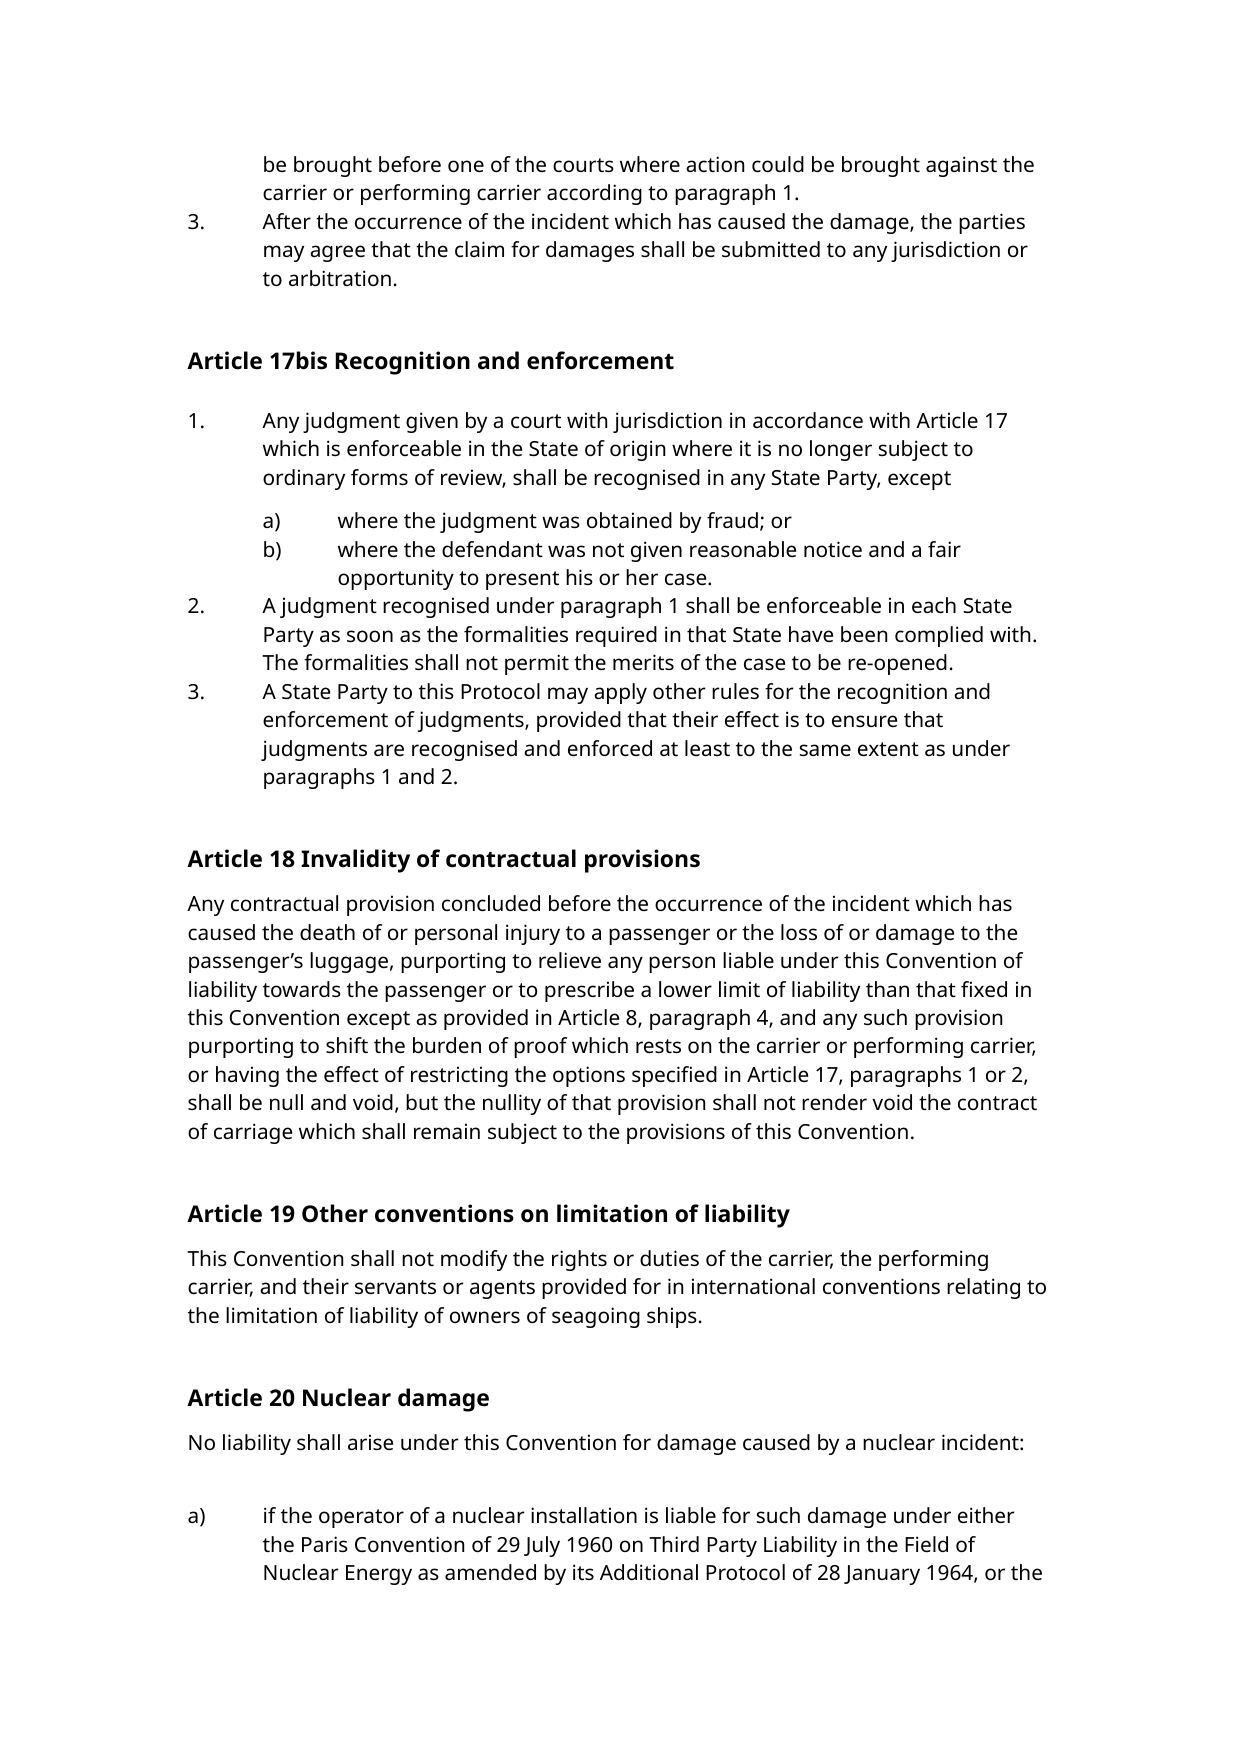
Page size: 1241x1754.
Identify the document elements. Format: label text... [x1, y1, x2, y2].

text No liability shall arise under this Convention for damage caused by a nuclear incident: [187, 1428, 1053, 1457]
list A State Party to this Protocol may apply other rules for the recognition and enforcement of judgments, provided that their effect is to ensure that judgments are recognised and enforced at least to the same extent as under paragraphs 1 and 2. [187, 677, 1053, 791]
subtitle Article 19 Other conventions on limitation of liability [187, 1198, 1053, 1229]
list if the operator of a nuclear installation is liable for such damage under either the Paris Convention of 29 July 1960 on Third Party Liability in the Field of Nuclear Energy as amended by its Additional Protocol of 28 January 1964, or the [187, 1502, 1053, 1587]
subtitle Article 20 Nuclear damage [187, 1382, 1053, 1413]
text Any contractual provision concluded before the occurrence of the incident which has caused the death of or personal injury to a passenger or the loss of or damage to the passenger’s luggage, purporting to relieve any person liable under this Convention of liability towards the passenger or to prescribe a lower limit of liability than that fixed in this Convention except as provided in Article 8, paragraph 4, and any such provision purporting to shift the burden of proof which rests on the carrier or performing carrier, or having the effect of restricting the options specified in Article 17, paragraphs 1 or 2, shall be null and void, but the nullity of that provision shall not render void the contract of carriage which shall remain subject to the provisions of this Convention. [187, 889, 1053, 1145]
text This Convention shall not modify the rights or duties of the carrier, the performing carrier, and their servants or agents provided for in international conventions relating to the limitation of liability of owners of seagoing ships. [187, 1244, 1053, 1329]
list Any judgment given by a court with jurisdiction in accordance with Article 17 which is enforceable in the State of origin where it is no longer subject to ordinary forms of review, shall be recognised in any State Party, except [187, 406, 1053, 491]
list where the judgment was obtained by fraud; or [262, 506, 1053, 535]
list A judgment recognised under paragraph 1 shall be enforceable in each State Party as soon as the formalities required in that State have been complied with. The formalities shall not permit the merits of the case to be re-opened. [187, 592, 1053, 677]
list be brought before one of the courts where action could be brought against the carrier or performing carrier according to paragraph 1. [187, 150, 1053, 207]
list After the occurrence of the incident which has caused the damage, the parties may agree that the claim for damages shall be submitted to any jurisdiction or to arbitration. [187, 207, 1053, 292]
list where the defendant was not given reasonable notice and a fair opportunity to present his or her case. [262, 535, 1053, 592]
subtitle Article 18 Invalidity of contractual provisions [187, 843, 1053, 874]
subtitle Article 17bis Recognition and enforcement [187, 345, 1053, 376]
